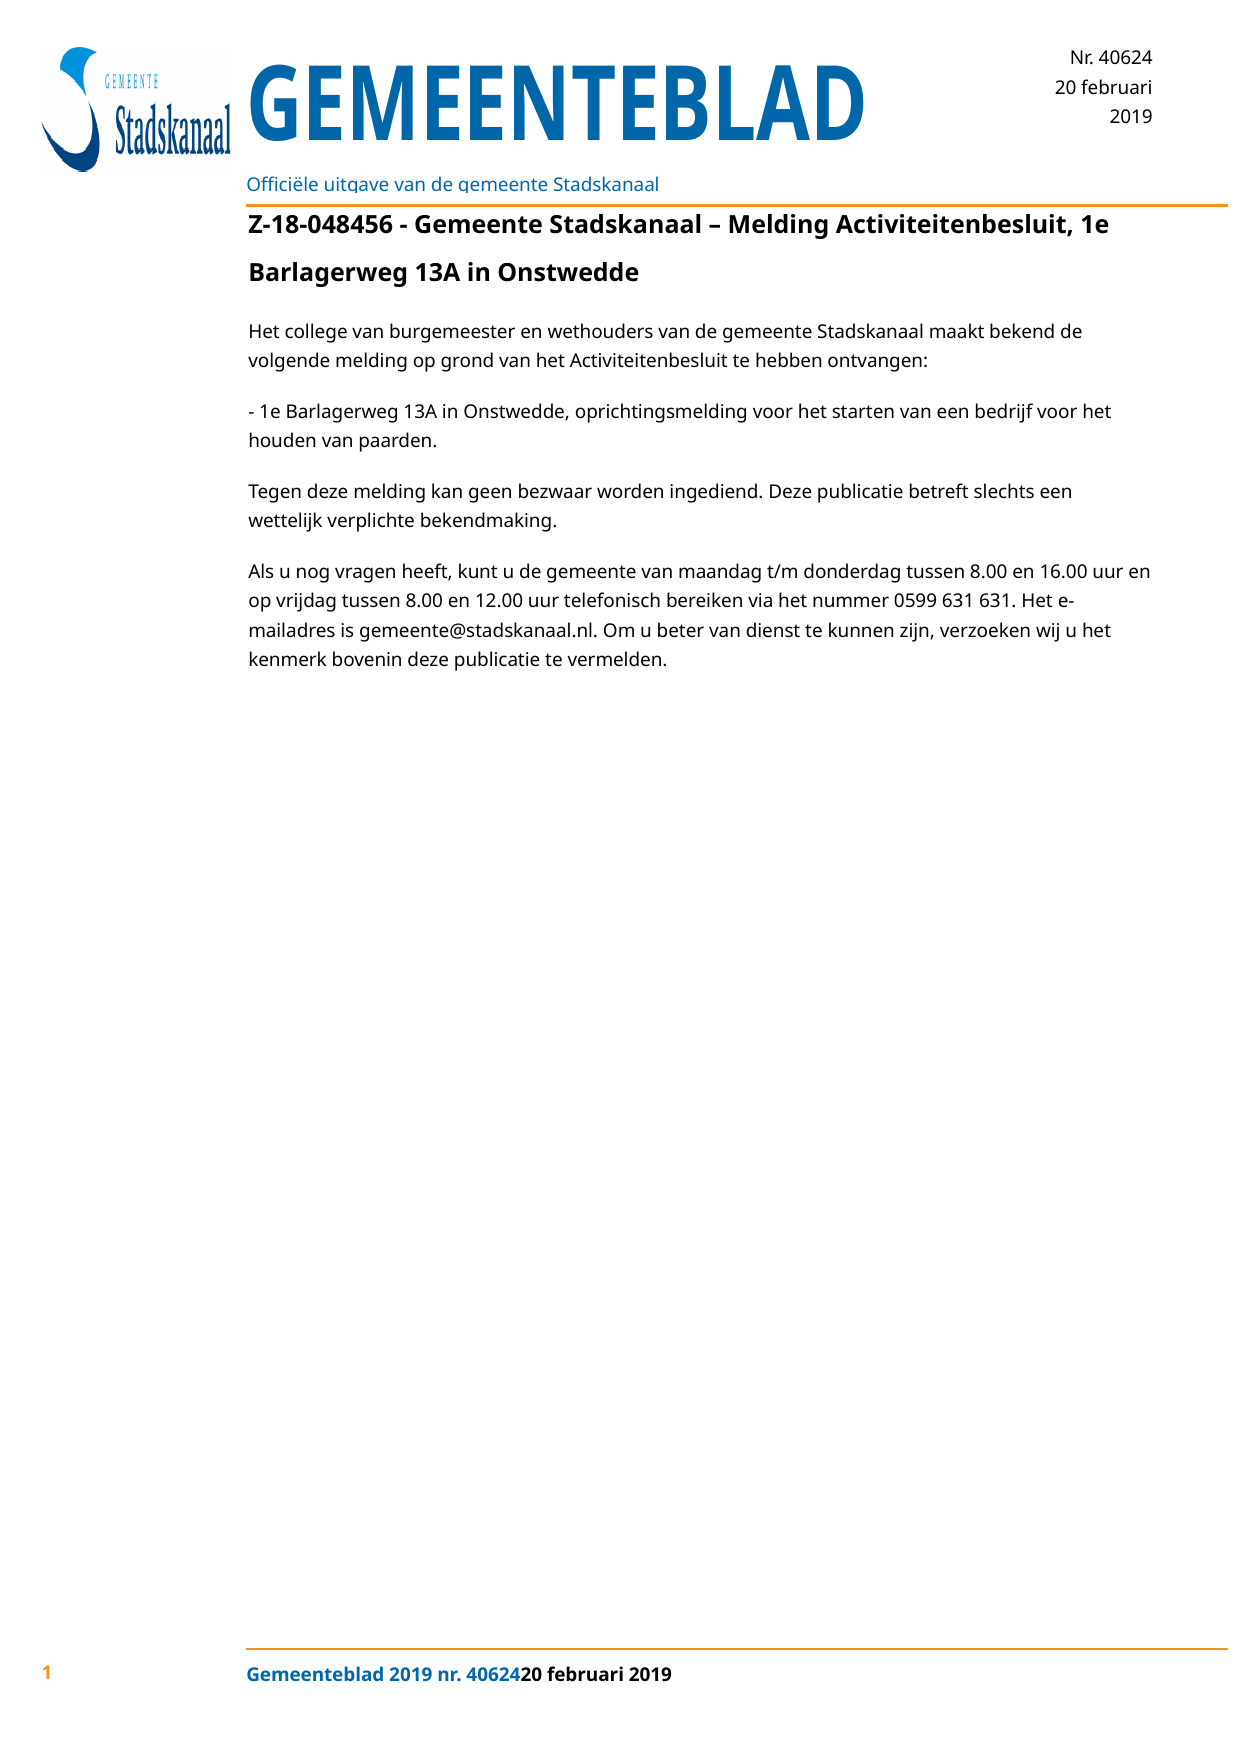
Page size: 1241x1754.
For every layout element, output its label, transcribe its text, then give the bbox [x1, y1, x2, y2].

text Het college van burgemeester en wethouders van de gemeente Stadskanaal maakt bekend de volgende melding op grond van het Activiteitenbesluit te hebben ontvangen: [248, 318, 1152, 373]
text Z-18-048456 - Gemeente Stadskanaal – Melding Activiteitenbesluit, 1e Barlagerweg 13A in Onstwedde [248, 207, 1152, 288]
text Tegen deze melding kan geen bezwaar worden ingediend. Deze publicatie betreft slechts een wettelijk verplichte bekendmaking. [248, 478, 1152, 533]
text - 1e Barlagerweg 13A in Onstwedde, oprichtingsmelding voor het starten van een bedrijf voor het houden van paarden. [248, 398, 1152, 453]
picture [41, 47, 231, 172]
text Als u nog vragen heeft, kunt u de gemeente van maandag t/m donderdag tussen 8.00 en 16.00 uur en op vrijdag tussen 8.00 en 12.00 uur telefonisch bereiken via het nummer 0599 631 631. Het e-mailadres is gemeente@stadskanaal.nl. Om u beter van dienst te kunnen zijn, verzoeken wij u het kenmerk bovenin deze publicatie te vermelden. [248, 558, 1152, 672]
